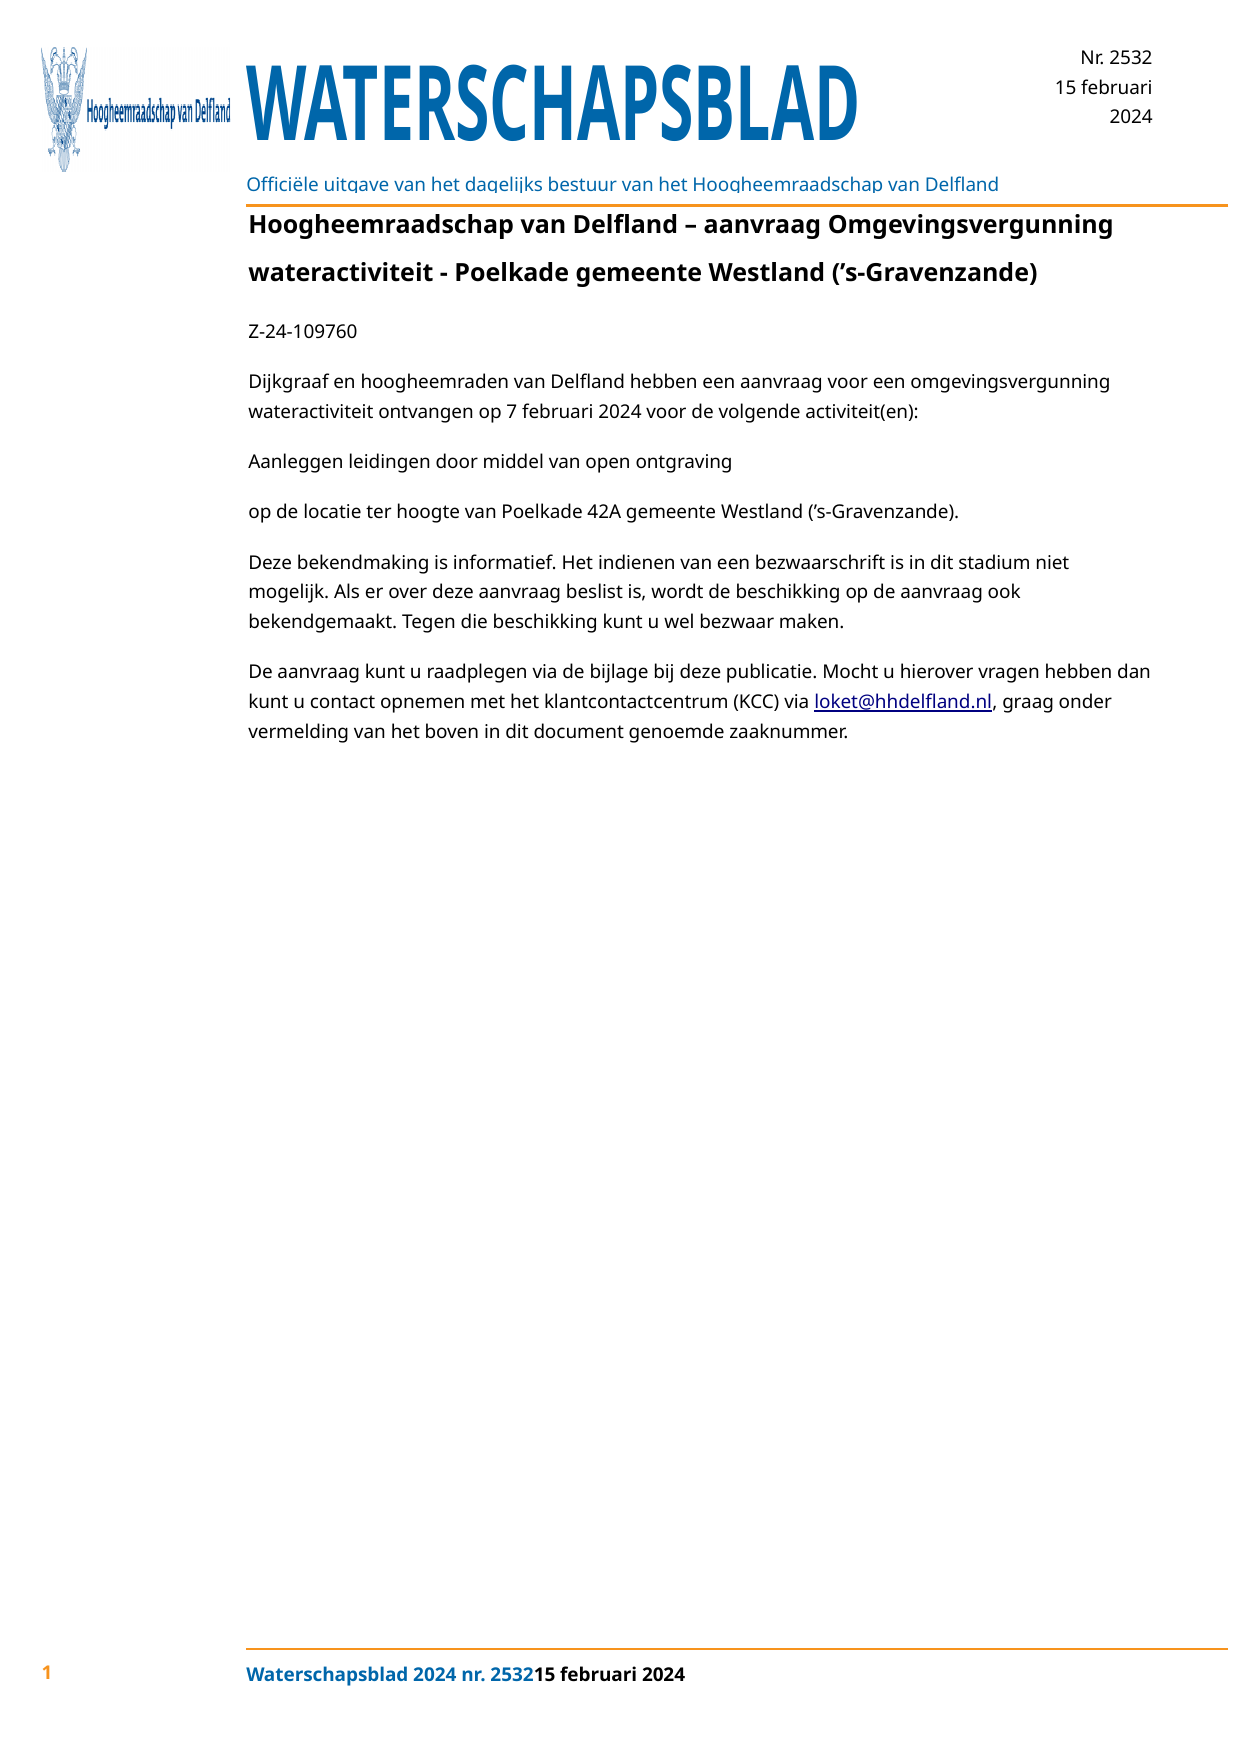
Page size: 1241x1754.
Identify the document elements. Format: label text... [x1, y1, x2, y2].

text Dijkgraaf en hoogheemraden van Delfland hebben een aanvraag voor een omgevingsvergunning wateractiviteit ontvangen op 7 februari 2024 voor de volgende activiteit(en): [248, 368, 1152, 424]
picture [41, 47, 231, 172]
text Hoogheemraadschap van Delfland – aanvraag Omgevingsvergunning wateractiviteit - Poelkade gemeente Westland (’s-Gravenzande) [248, 207, 1152, 288]
text De aanvraag kunt u raadplegen via de bijlage bij deze publicatie. Mocht u hierover vragen hebben dan kunt u contact opnemen met het klantcontactcentrum (KCC) via loket@hhdelfland.nl, graag onder vermelding van het boven in dit document genoemde zaaknummer. [248, 659, 1152, 744]
text Aanleggen leidingen door middel van open ontgraving [248, 448, 1152, 474]
text op de locatie ter hoogte van Poelkade 42A gemeente Westland (’s-Gravenzande). [248, 499, 1152, 524]
text Z-24-109760 [248, 318, 1152, 344]
text Deze bekendmaking is informatief. Het indienen van een bezwaarschrift is in dit stadium niet mogelijk. Als er over deze aanvraag beslist is, wordt de beschikking op de aanvraag ook bekendgemaakt. Tegen die beschikking kunt u wel bezwaar maken. [248, 549, 1152, 634]
